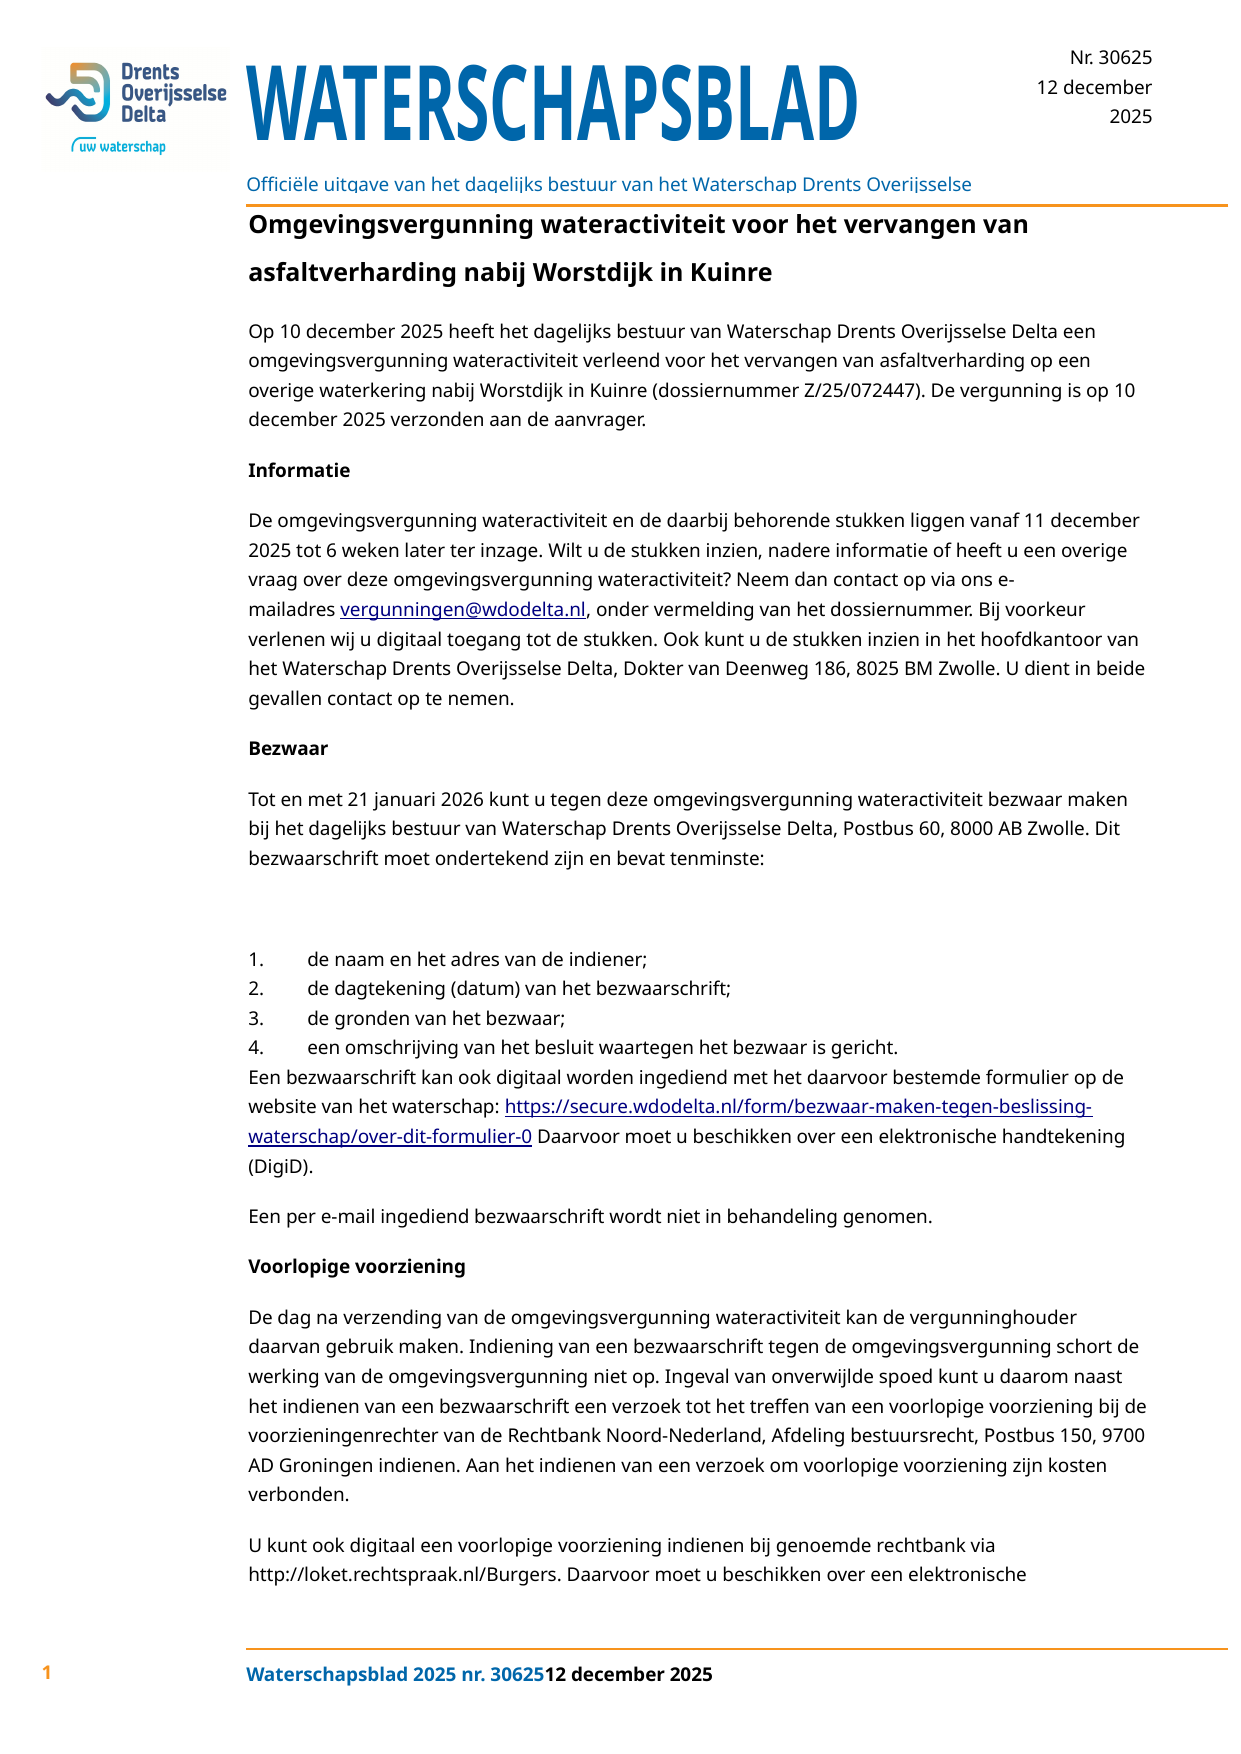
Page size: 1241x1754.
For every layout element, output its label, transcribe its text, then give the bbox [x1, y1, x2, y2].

list de dagtekening (datum) van het bezwaarschrift; [248, 975, 1152, 1001]
list de gronden van het bezwaar; [248, 1005, 1152, 1031]
text Op 10 december 2025 heeft het dagelijks bestuur van Waterschap Drents Overijsselse Delta een omgevingsvergunning wateractiviteit verleend voor het vervangen van asfaltverharding op een overige waterkering nabij Worstdijk in Kuinre (dossiernummer Z/25/072447). De vergunning is op 10 december 2025 verzonden aan de aanvrager. [248, 318, 1152, 432]
text Bezwaar [248, 735, 1152, 761]
text Een per e-mail ingediend bezwaarschrift wordt niet in behandeling genomen. [248, 1203, 1152, 1229]
text De dag na verzending van de omgevingsvergunning wateractiviteit kan de vergunninghouder daarvan gebruik maken. Indiening van een bezwaarschrift tegen de omgevingsvergunning schort de werking van de omgevingsvergunning niet op. Ingeval van onverwijlde spoed kunt u daarom naast het indienen van een bezwaarschrift een verzoek tot het treffen van een voorlopige voorziening bij de voorzieningenrechter van de Rechtbank Noord-Nederland, Afdeling bestuursrecht, Postbus 150, 9700 AD Groningen indienen. Aan het indienen van een verzoek om voorlopige voorziening zijn kosten verbonden. [248, 1304, 1152, 1507]
text De omgevingsvergunning wateractiviteit en de daarbij behorende stukken liggen vanaf 11 december 2025 tot 6 weken later ter inzage. Wilt u de stukken inzien, nadere informatie of heeft u een overige vraag over deze omgevingsvergunning wateractiviteit? Neem dan contact op via ons e-mailadres vergunningen@wdodelta.nl, onder vermelding van het dossiernummer. Bij voorkeur verlenen wij u digitaal toegang tot de stukken. Ook kunt u de stukken inzien in het hoofdkantoor van het Waterschap Drents Overijsselse Delta, Dokter van Deenweg 186, 8025 BM Zwolle. U dient in beide gevallen contact op te nemen. [248, 507, 1152, 711]
text Informatie [248, 457, 1152, 483]
list de naam en het adres van de indiener; [248, 946, 1152, 972]
text Voorlopige voorziening [248, 1254, 1152, 1279]
text Een bezwaarschrift kan ook digitaal worden ingediend met het daarvoor bestemde formulier op de website van het waterschap: https://secure.wdodelta.nl/form/bezwaar-maken-tegen-beslissing-waterschap/over-dit-formulier-0 Daarvoor moet u beschikken over een elektronische handtekening (DigiD). [248, 1064, 1152, 1179]
list een omschrijving van het besluit waartegen het bezwaar is gericht. [248, 1034, 1152, 1060]
text Omgevingsvergunning wateractiviteit voor het vervangen van asfaltverharding nabij Worstdijk in Kuinre [248, 207, 1152, 288]
text U kunt ook digitaal een voorlopige voorziening indienen bij genoemde rechtbank via http://loket.rechtspraak.nl/Burgers. Daarvoor moet u beschikken over een elektronische [248, 1532, 1152, 1587]
text Tot en met 21 januari 2026 kunt u tegen deze omgevingsvergunning wateractiviteit bezwaar maken bij het dagelijks bestuur van Waterschap Drents Overijsselse Delta, Postbus 60, 8000 AB Zwolle. Dit bezwaarschrift moet ondertekend zijn en bevat tenminste: [248, 786, 1152, 871]
picture [41, 47, 231, 172]
